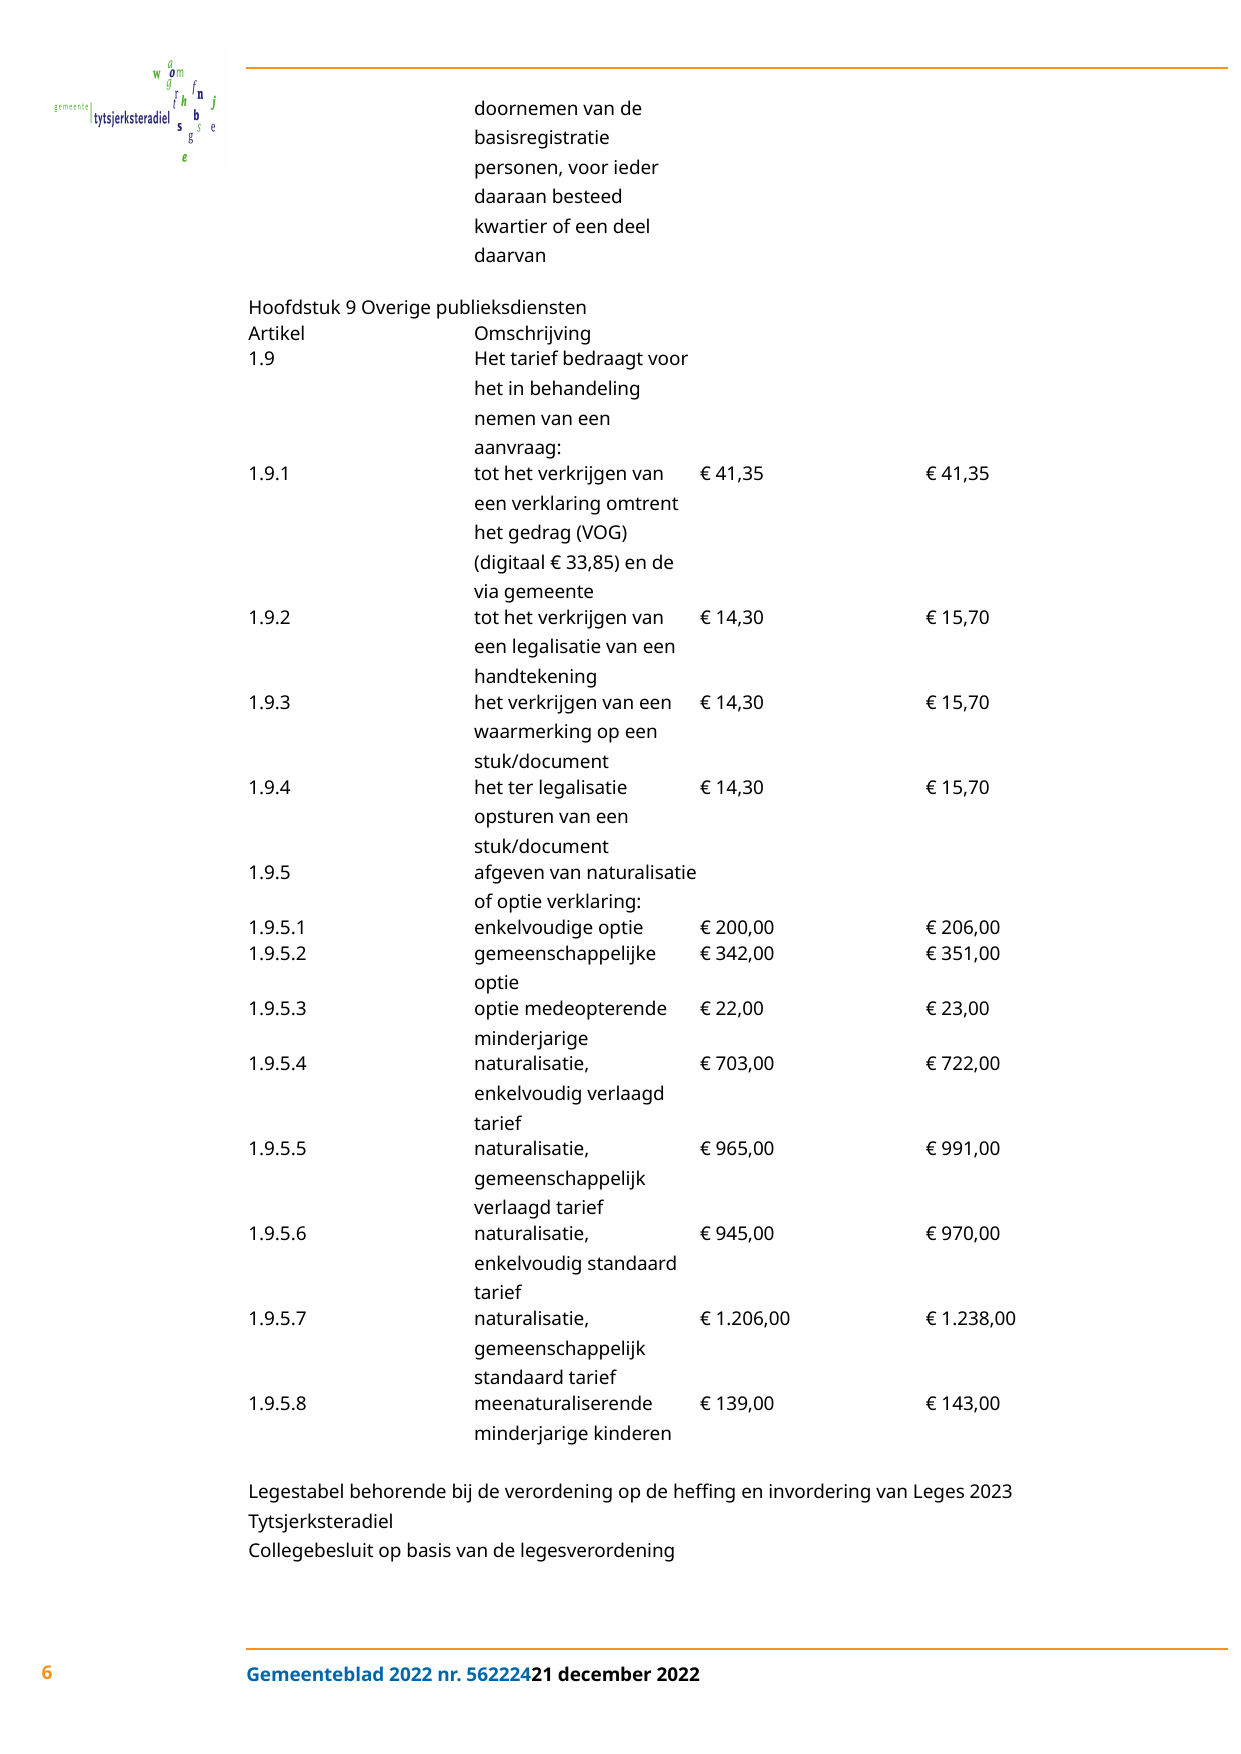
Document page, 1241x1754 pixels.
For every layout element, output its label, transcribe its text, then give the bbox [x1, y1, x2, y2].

table_cell het ter legalisatie opsturen van een stuk/document [474, 774, 700, 859]
table_cell [926, 294, 1152, 320]
table_cell 1.9.5.4 [248, 1051, 474, 1135]
table_cell tot het verkrijgen van een verklaring omtrent het gedrag (VOG) (digitaal € 33,85) en de via gemeente [474, 460, 700, 604]
table_cell € 14,30 [700, 604, 926, 689]
table_cell [700, 294, 926, 320]
table_cell Omschrijving [474, 320, 700, 346]
table_cell € 970,00 [926, 1220, 1152, 1305]
table_cell € 965,00 [700, 1135, 926, 1220]
table_cell [926, 859, 1152, 914]
table_cell 1.9.3 [248, 689, 474, 774]
table_cell [926, 320, 1152, 346]
table_cell € 143,00 [926, 1390, 1152, 1445]
picture [41, 47, 231, 172]
table_cell € 22,00 [700, 995, 926, 1051]
table_cell € 945,00 [700, 1220, 926, 1305]
table_cell [700, 95, 926, 268]
table_cell 1.9.5.1 [248, 914, 474, 940]
table_cell optie medeopterende minderjarige [474, 995, 700, 1051]
table_cell naturalisatie, gemeenschappelijk verlaagd tarief [474, 1135, 700, 1220]
table_cell 1.9.5.2 [248, 940, 474, 995]
table_cell [926, 269, 1152, 294]
table_cell Hoofdstuk 9 Overige publieksdiensten [248, 294, 700, 320]
table_cell € 342,00 [700, 940, 926, 995]
table_cell € 1.206,00 [700, 1305, 926, 1390]
table_cell [926, 95, 1152, 268]
table_cell naturalisatie, enkelvoudig standaard tarief [474, 1220, 700, 1305]
table_cell € 14,30 [700, 689, 926, 774]
table_cell € 206,00 [926, 914, 1152, 940]
table_cell [700, 859, 926, 914]
table_cell [248, 269, 474, 294]
text Legestabel behorende bij de verordening op de heffing en invordering van Leges 2023 Tytsjerksteradiel [248, 1478, 1152, 1533]
table_cell € 200,00 [700, 914, 926, 940]
table_cell 1.9.5.5 [248, 1135, 474, 1220]
table_cell [926, 346, 1152, 460]
table_cell naturalisatie, enkelvoudig verlaagd tarief [474, 1051, 700, 1135]
table_cell Het tarief bedraagt voor het in behandeling nemen van een aanvraag: [474, 346, 700, 460]
table_cell doornemen van de basisregistratie personen, voor ieder daaraan besteed kwartier of een deel daarvan [474, 95, 700, 268]
table_cell € 139,00 [700, 1390, 926, 1445]
table_cell € 703,00 [700, 1051, 926, 1135]
table_cell [474, 269, 700, 294]
table_cell € 991,00 [926, 1135, 1152, 1220]
table_cell 1.9 [248, 346, 474, 460]
table_cell 1.9.4 [248, 774, 474, 859]
table_cell € 41,35 [926, 460, 1152, 604]
table_cell € 15,70 [926, 689, 1152, 774]
table_cell tot het verkrijgen van een legalisatie van een handtekening [474, 604, 700, 689]
table_cell 1.9.1 [248, 460, 474, 604]
table_cell het verkrijgen van een waarmerking op een stuk/document [474, 689, 700, 774]
table_cell Artikel [248, 320, 474, 346]
table_cell [700, 269, 926, 294]
table_cell [248, 95, 474, 268]
table_cell € 1.238,00 [926, 1305, 1152, 1390]
table_cell 1.9.5.7 [248, 1305, 474, 1390]
table_cell € 722,00 [926, 1051, 1152, 1135]
table_cell [700, 346, 926, 460]
table_cell 1.9.2 [248, 604, 474, 689]
table_cell gemeenschappelijke optie [474, 940, 700, 995]
table_cell naturalisatie, gemeenschappelijk standaard tarief [474, 1305, 700, 1390]
table_cell € 15,70 [926, 774, 1152, 859]
table_cell [700, 320, 926, 346]
table_cell enkelvoudige optie [474, 914, 700, 940]
table_cell € 351,00 [926, 940, 1152, 995]
table_cell meenaturaliserende minderjarige kinderen [474, 1390, 700, 1445]
table_cell 1.9.5.3 [248, 995, 474, 1051]
table_cell € 23,00 [926, 995, 1152, 1051]
table_cell 1.9.5 [248, 859, 474, 914]
table_cell € 15,70 [926, 604, 1152, 689]
table_cell € 41,35 [700, 460, 926, 604]
table_cell 1.9.5.8 [248, 1390, 474, 1445]
text Collegebesluit op basis van de legesverordening [248, 1537, 1152, 1563]
table_cell 1.9.5.6 [248, 1220, 474, 1305]
table_cell € 14,30 [700, 774, 926, 859]
table_cell afgeven van naturalisatie of optie verklaring: [474, 859, 700, 914]
